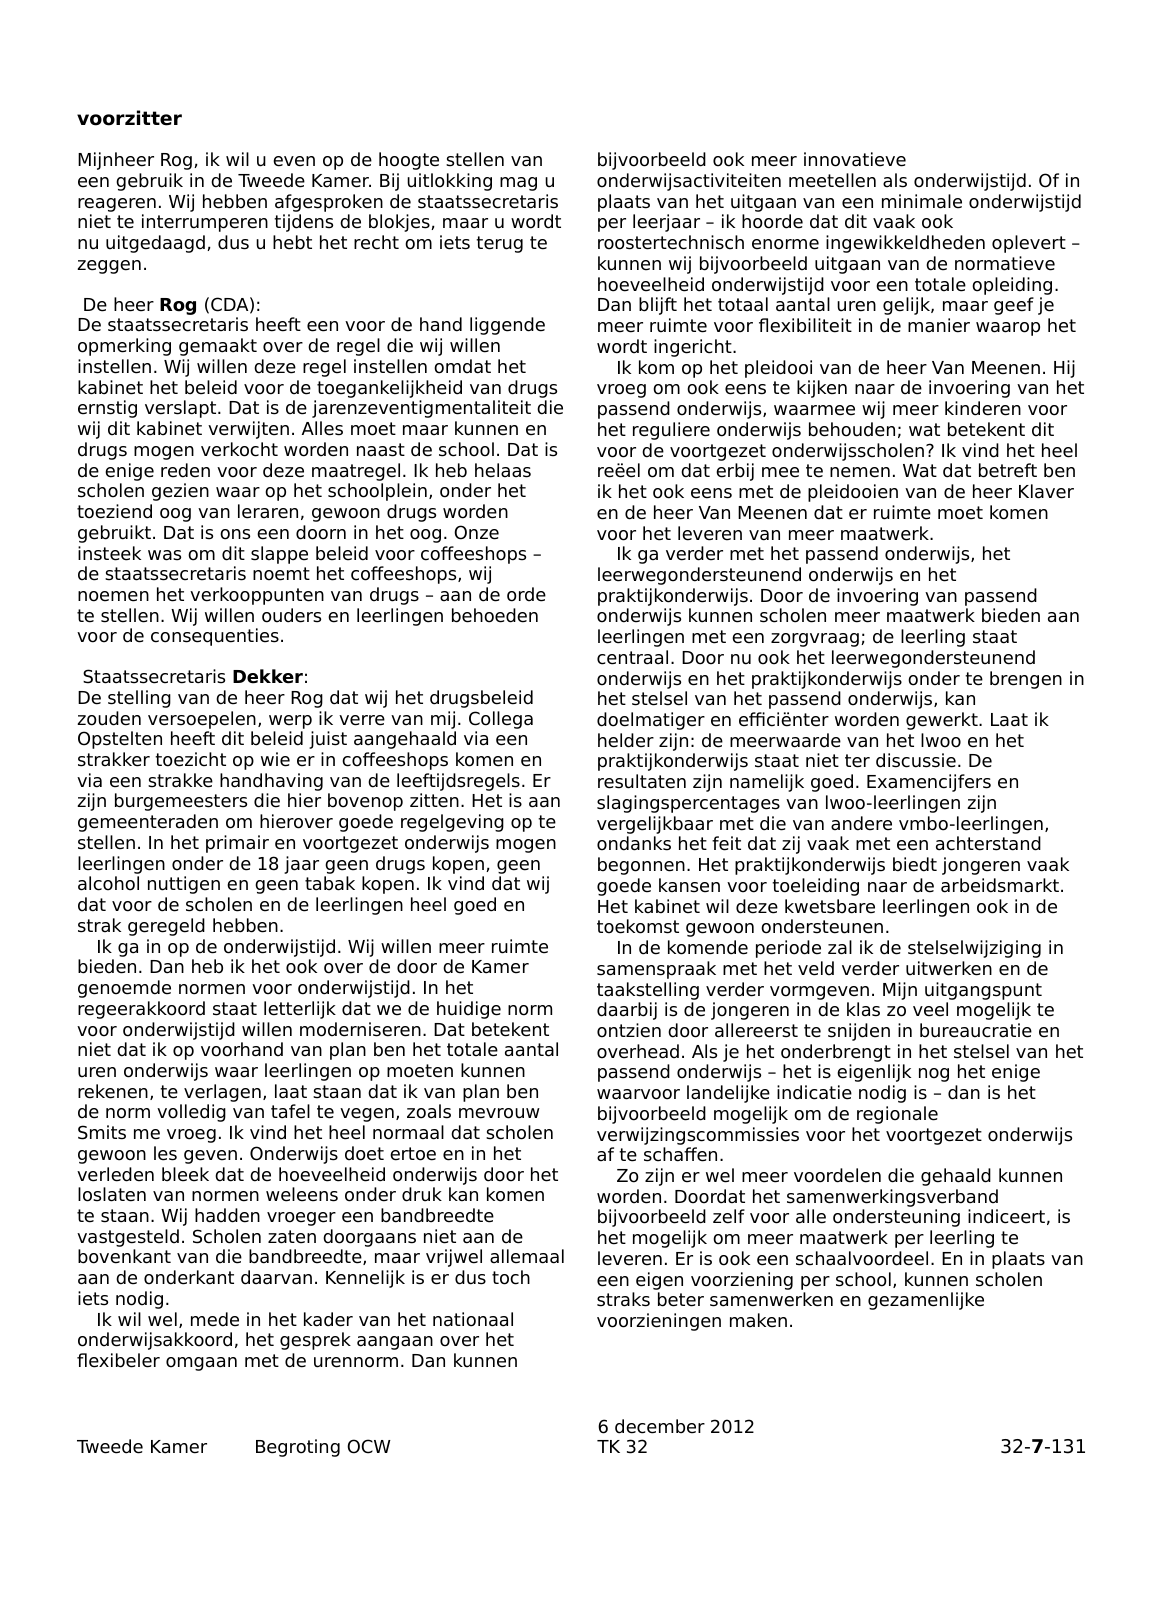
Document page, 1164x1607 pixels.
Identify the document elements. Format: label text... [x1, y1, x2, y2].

text Ik ga in op de onderwijstijd. Wij willen meer ruimte bieden. Dan heb ik het ook over de door de Kamer genoemde normen voor onderwijstijd. In het regeerakkoord staat letterlijk dat we de huidige norm voor onderwijstijd willen moderniseren. Dat betekent niet dat ik op voorhand van plan ben het totale aantal uren onderwijs waar leerlingen op moeten kunnen rekenen, te verlagen, laat staan dat ik van plan ben de norm volledig van tafel te vegen, zoals mevrouw Smits me vroeg. Ik vind het heel normaal dat scholen gewoon les geven. Onderwijs doet ertoe en in het verleden bleek dat de hoeveelheid onderwijs door het loslaten van normen weleens onder druk kan komen te staan. Wij hadden vroeger een bandbreedte vastgesteld. Scholen zaten doorgaans niet aan de bovenkant van die bandbreedte, maar vrijwel allemaal aan de onderkant daarvan. Kennelijk is er dus toch iets nodig. [77, 936, 567, 1309]
text Ik kom op het pleidooi van de heer Van Meenen. Hij vroeg om ook eens te kijken naar de invoering van het passend onderwijs, waarmee wij meer kinderen voor het reguliere onderwijs behouden; wat betekent dit voor de voortgezet onderwijsscholen? Ik vind het heel reëel om dat erbij mee te nemen. Wat dat betreft ben ik het ook eens met de pleidooien van de heer Klaver en de heer Van Meenen dat er ruimte moet komen voor het leveren van meer maatwerk. [596, 357, 1087, 544]
text Ik wil wel, mede in het kader van het nationaal onderwijsakkoord, het gesprek aangaan over het flexibeler omgaan met de urennorm. Dan kunnen [77, 1309, 567, 1372]
text Mijnheer Rog, ik wil u even op de hoogte stellen van een gebruik in de Tweede Kamer. Bij uitlokking mag u reageren. Wij hebben afgesproken de staatssecretaris niet te interrumperen tijdens de blokjes, maar u wordt nu uitgedaagd, dus u hebt het recht om iets terug te zeggen. [77, 150, 567, 274]
text De stelling van de heer Rog dat wij het drugsbeleid zouden versoepelen, werp ik verre van mij. Collega Opstelten heeft dit beleid juist aangehaald via een strakker toezicht op wie er in coffeeshops komen en via een strakke handhaving van de leeftijdsregels. Er zijn burgemeesters die hier bovenop zitten. Het is aan gemeenteraden om hierover goede regelgeving op te stellen. In het primair en voortgezet onderwijs mogen leerlingen onder de 18 jaar geen drugs kopen, geen alcohol nuttigen en geen tabak kopen. Ik vind dat wij dat voor de scholen en de leerlingen heel goed en strak geregeld hebben. [77, 688, 567, 936]
text Zo zijn er wel meer voordelen die gehaald kunnen worden. Doordat het samenwerkingsverband bijvoorbeeld zelf voor alle ondersteuning indiceert, is het mogelijk om meer maatwerk per leerling te leveren. Er is ook een schaalvoordeel. En in plaats van een eigen voorziening per school, kunnen scholen straks beter samenwerken en gezamenlijke voorzieningen maken. [596, 1166, 1087, 1332]
text Staatssecretaris Dekker: [77, 667, 567, 688]
text Ik ga verder met het passend onderwijs, het leerwegondersteunend onderwijs en het praktijkonderwijs. Door de invoering van passend onderwijs kunnen scholen meer maatwerk bieden aan leerlingen met een zorgvraag; de leerling staat centraal. Door nu ook het leerwegondersteunend onderwijs en het praktijkonderwijs onder te brengen in het stelsel van het passend onderwijs, kan doelmatiger en efficiënter worden gewerkt. Laat ik helder zijn: de meerwaarde van het lwoo en het praktijkonderwijs staat niet ter discussie. De resultaten zijn namelijk goed. Examencijfers en slagingspercentages van lwoo-leerlingen zijn vergelijkbaar met die van andere vmbo-leerlingen, ondanks het feit dat zij vaak met een achterstand begonnen. Het praktijkonderwijs biedt jongeren vaak goede kansen voor toeleiding naar de arbeidsmarkt. Het kabinet wil deze kwetsbare leerlingen ook in de toekomst gewoon ondersteunen. [596, 544, 1087, 938]
text bijvoorbeeld ook meer innovatieve onderwijsactiviteiten meetellen als onderwijstijd. Of in plaats van het uitgaan van een minimale onderwijstijd per leerjaar – ik hoorde dat dit vaak ook roostertechnisch enorme ingewikkeldheden oplevert – kunnen wij bijvoorbeeld uitgaan van de normatieve hoeveelheid onderwijstijd voor een totale opleiding. Dan blijft het totaal aantal uren gelijk, maar geef je meer ruimte voor flexibiliteit in de manier waarop het wordt ingericht. [596, 150, 1087, 357]
text In de komende periode zal ik de stelselwijziging in samenspraak met het veld verder uitwerken en de taakstelling verder vormgeven. Mijn uitgangspunt daarbij is de jongeren in de klas zo veel mogelijk te ontzien door allereerst te snijden in bureaucratie en overhead. Als je het onderbrengt in het stelsel van het passend onderwijs – het is eigenlijk nog het enige waarvoor landelijke indicatie nodig is – dan is het bijvoorbeeld mogelijk om de regionale verwijzingscommissies voor het voortgezet onderwijs af te schaffen. [596, 938, 1087, 1166]
text De heer Rog (CDA): [77, 294, 567, 315]
text De staatssecretaris heeft een voor de hand liggende opmerking gemaakt over de regel die wij willen instellen. Wij willen deze regel instellen omdat het kabinet het beleid voor de toegankelijkheid van drugs ernstig verslapt. Dat is de jarenzeventigmentaliteit die wij dit kabinet verwijten. Alles moet maar kunnen en drugs mogen verkocht worden naast de school. Dat is de enige reden voor deze maatregel. Ik heb helaas scholen gezien waar op het schoolplein, onder het toeziend oog van leraren, gewoon drugs worden gebruikt. Dat is ons een doorn in het oog. Onze insteek was om dit slappe beleid voor coffeeshops – de staatssecretaris noemt het coffeeshops, wij noemen het verkooppunten van drugs – aan de orde te stellen. Wij willen ouders en leerlingen behoeden voor de consequenties. [77, 315, 567, 647]
